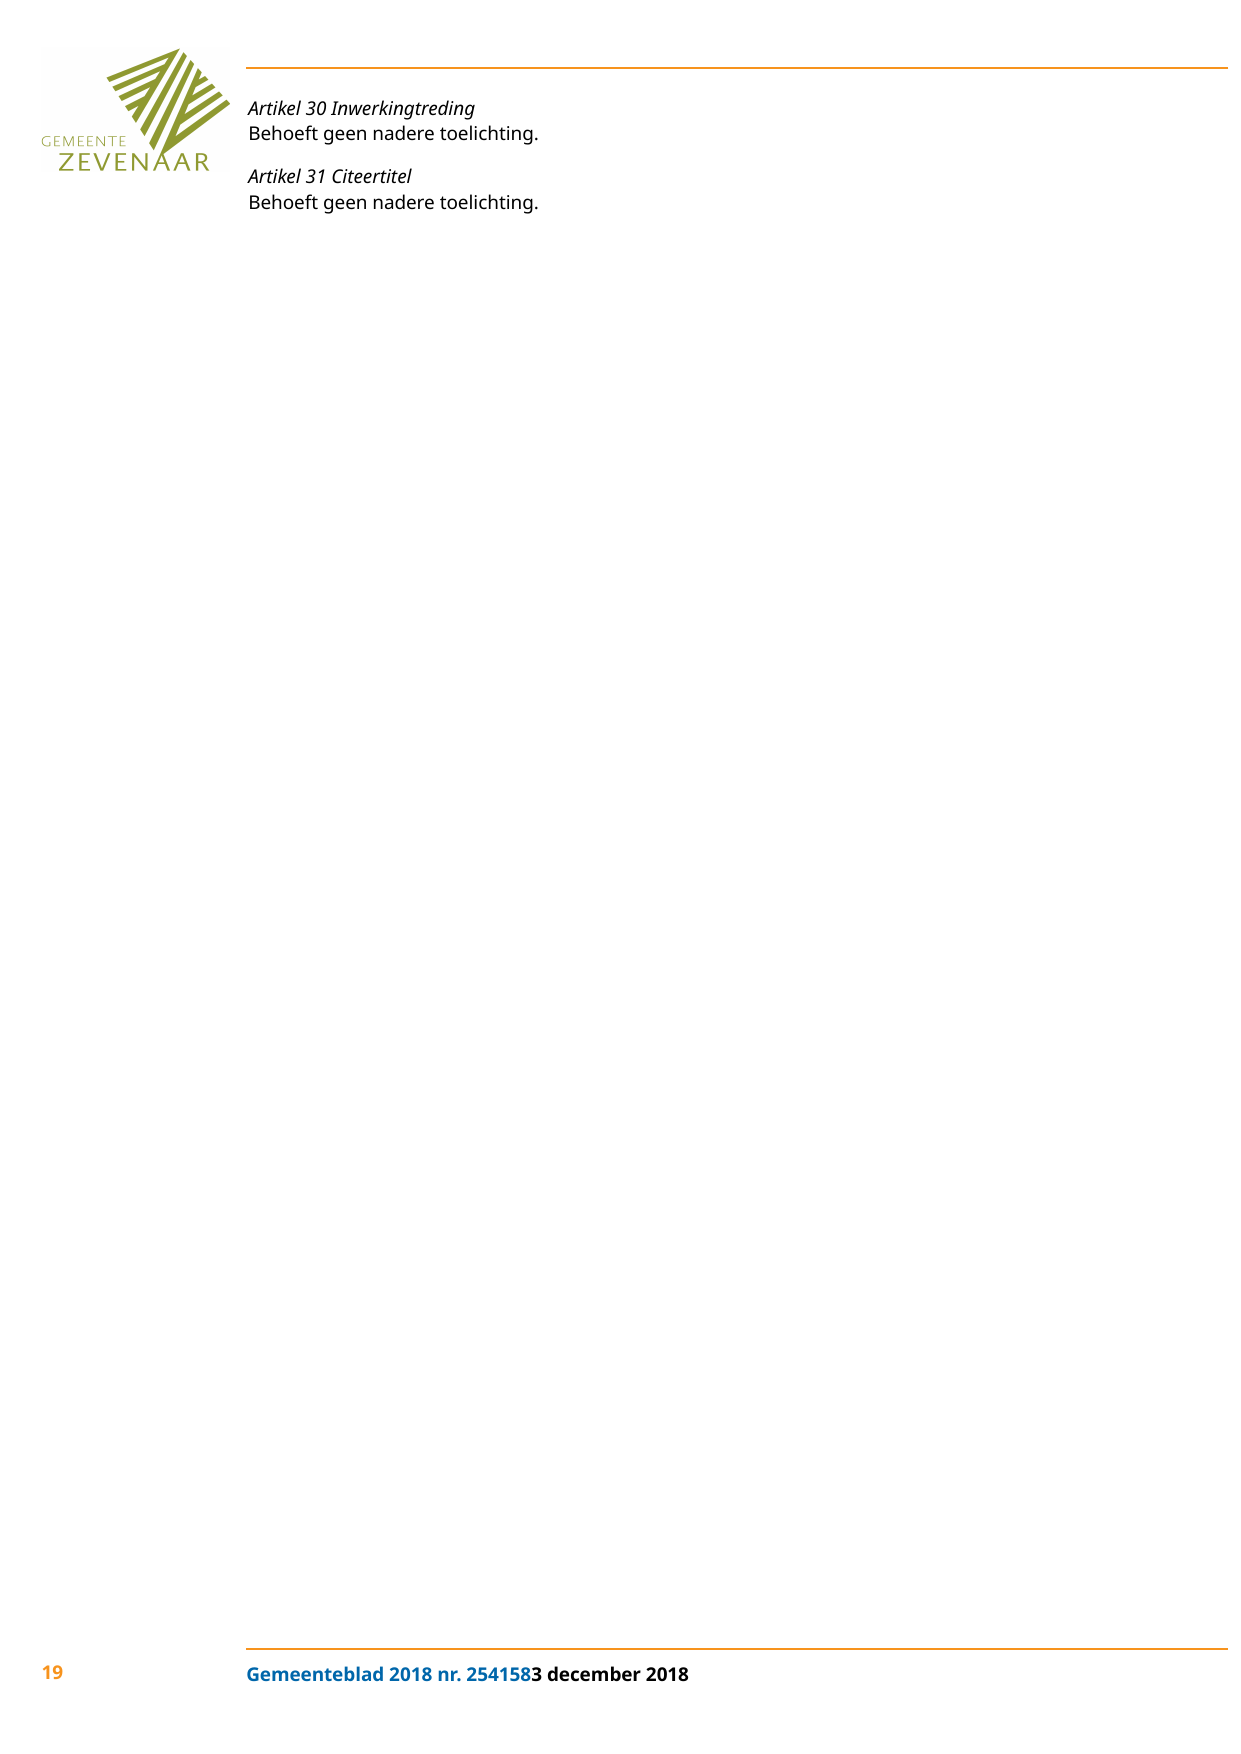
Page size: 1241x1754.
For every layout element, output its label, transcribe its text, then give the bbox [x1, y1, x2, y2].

text Behoeft geen nadere toelichting. [248, 189, 1152, 215]
picture [41, 47, 231, 172]
text Behoeft geen nadere toelichting. [248, 121, 1152, 146]
text Artikel 30 Inwerkingtreding [248, 95, 1152, 121]
text Artikel 31 Citeertitel [248, 164, 1152, 189]
